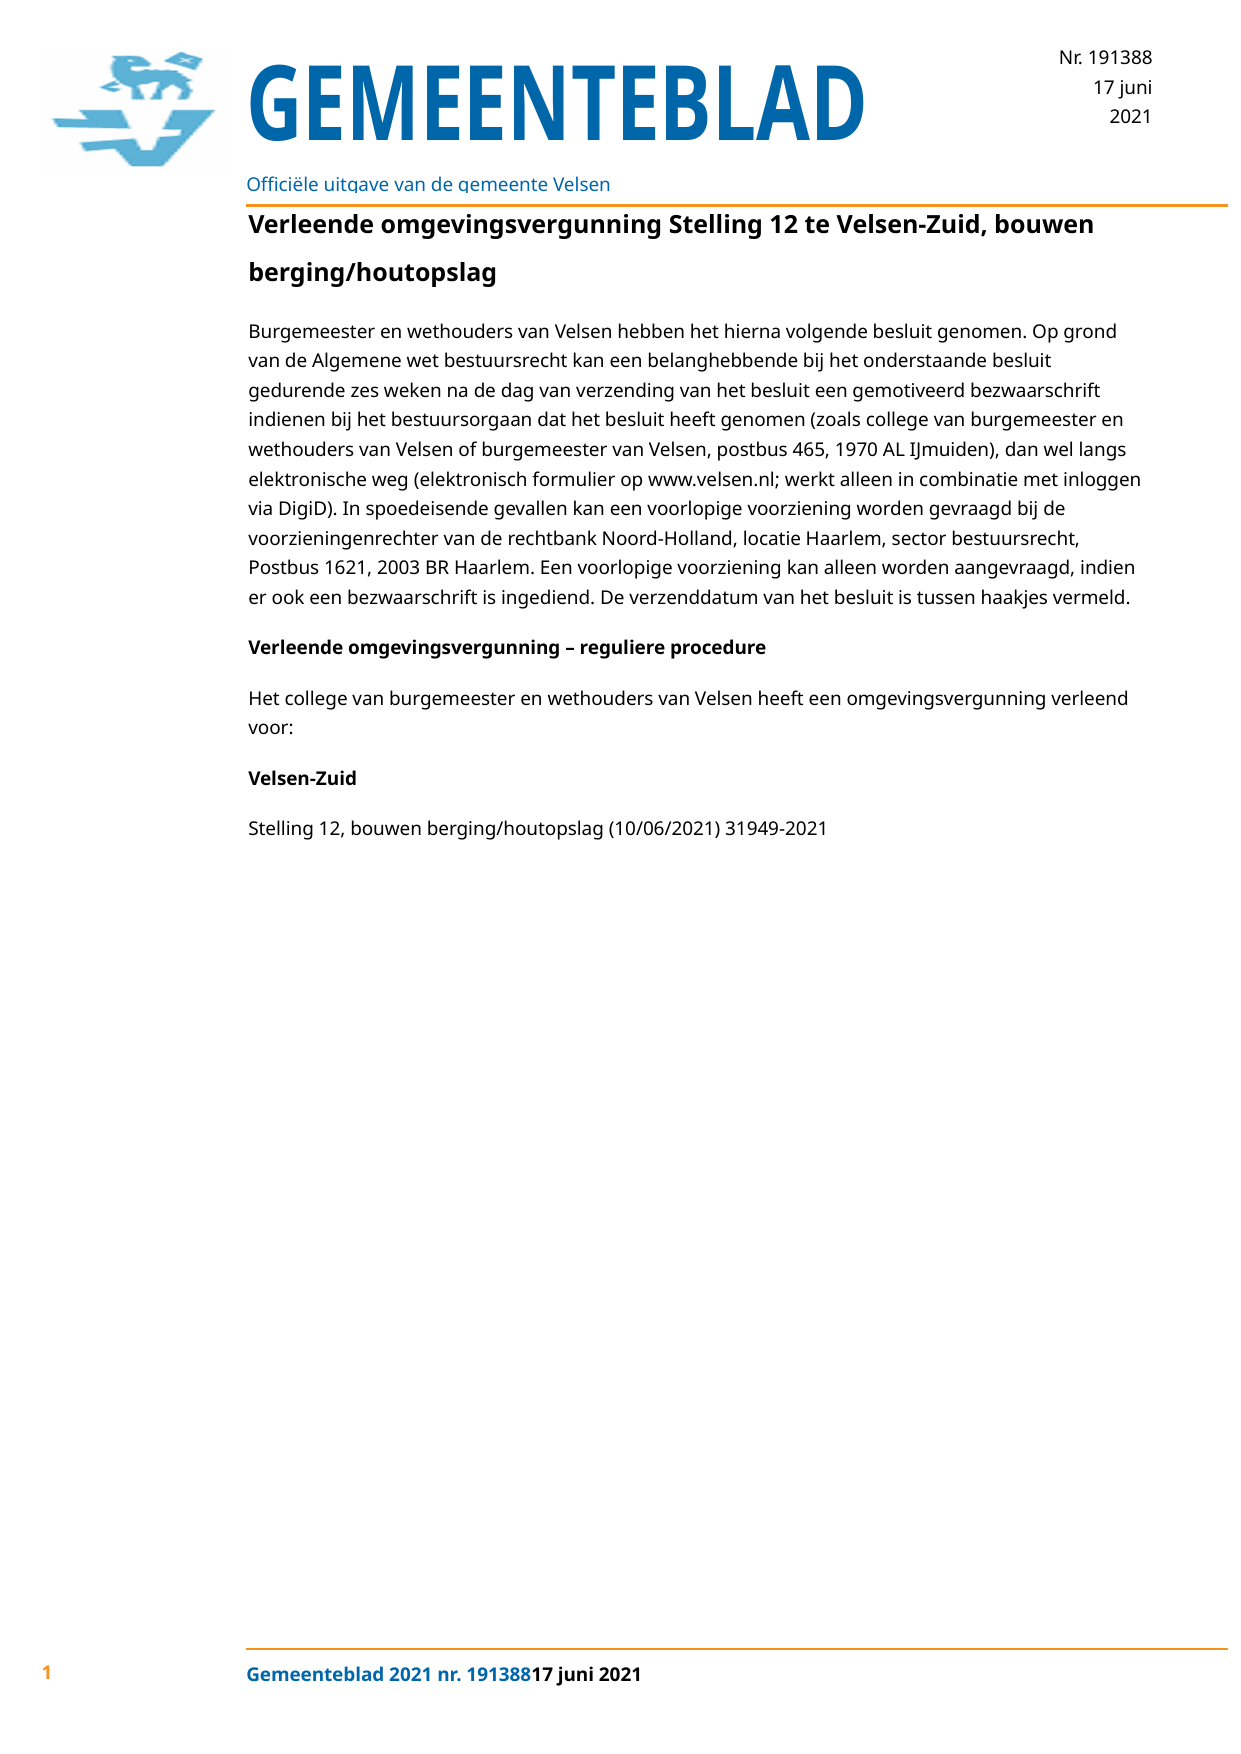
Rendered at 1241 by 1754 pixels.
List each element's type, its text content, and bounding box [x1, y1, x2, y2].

picture [41, 47, 231, 172]
text Verleende omgevingsvergunning – reguliere procedure [248, 634, 1152, 660]
text Burgemeester en wethouders van Velsen hebben het hierna volgende besluit genomen. Op grond van de Algemene wet bestuursrecht kan een belanghebbende bij het onderstaande besluit gedurende zes weken na de dag van verzending van het besluit een gemotiveerd bezwaarschrift indienen bij het bestuursorgaan dat het besluit heeft genomen (zoals college van burgemeester en wethouders van Velsen of burgemeester van Velsen, postbus 465, 1970 AL IJmuiden), dan wel langs elektronische weg (elektronisch formulier op www.velsen.nl; werkt alleen in combinatie met inloggen via DigiD). In spoedeisende gevallen kan een voorlopige voorziening worden gevraagd bij de voorzieningenrechter van de rechtbank Noord-Holland, locatie Haarlem, sector bestuursrecht, Postbus 1621, 2003 BR Haarlem. Een voorlopige voorziening kan alleen worden aangevraagd, indien er ook een bezwaarschrift is ingediend. De verzenddatum van het besluit is tussen haakjes vermeld. [248, 318, 1152, 610]
text Het college van burgemeester en wethouders van Velsen heeft een omgevingsvergunning verleend voor: [248, 685, 1152, 740]
text Stelling 12, bouwen berging/houtopslag (10/06/2021) 31949-2021 [248, 815, 1152, 841]
text Velsen-Zuid [248, 765, 1152, 791]
text Verleende omgevingsvergunning Stelling 12 te Velsen-Zuid, bouwen berging/houtopslag [248, 207, 1152, 288]
